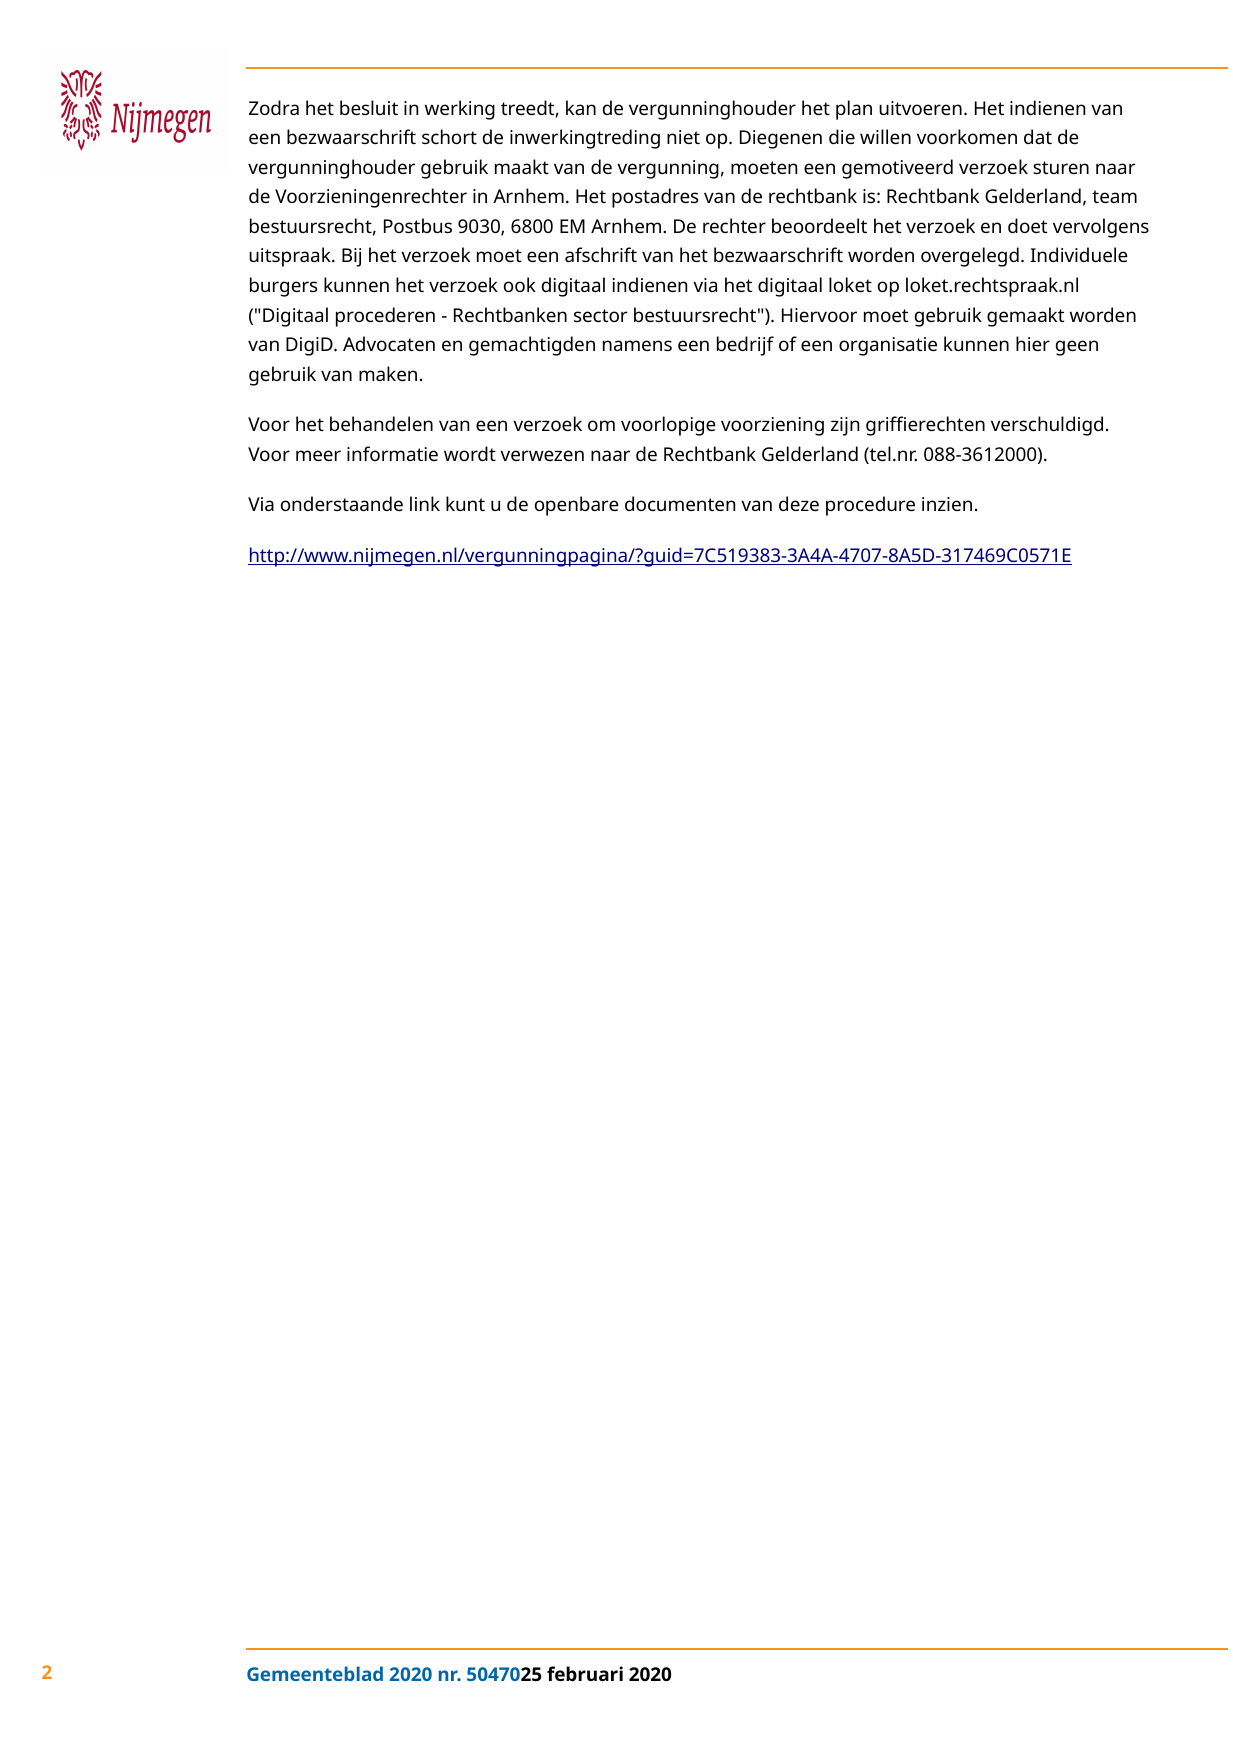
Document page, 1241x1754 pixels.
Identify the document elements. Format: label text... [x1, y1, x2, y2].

text http://www.nijmegen.nl/vergunningpagina/?guid=7C519383-3A4A-4707-8A5D-317469C0571E [248, 542, 1152, 568]
text Zodra het besluit in werking treedt, kan de vergunninghouder het plan uitvoeren. Het indienen van een bezwaarschrift schort de inwerkingtreding niet op. Diegenen die willen voorkomen dat de vergunninghouder gebruik maakt van de vergunning, moeten een gemotiveerd verzoek sturen naar de Voorzieningenrechter in Arnhem. Het postadres van de rechtbank is: Rechtbank Gelderland, team bestuursrecht, Postbus 9030, 6800 EM Arnhem. De rechter beoordeelt het verzoek en doet vervolgens uitspraak. Bij het verzoek moet een afschrift van het bezwaarschrift worden overgelegd. Individuele burgers kunnen het verzoek ook digitaal indienen via het digitaal loket op loket.rechtspraak.nl ("Digitaal procederen - Rechtbanken sector bestuursrecht"). Hiervoor moet gebruik gemaakt worden van DigiD. Advocaten en gemachtigden namens een bedrijf of een organisatie kunnen hier geen gebruik van maken. [248, 95, 1152, 387]
picture [41, 47, 231, 172]
text Via onderstaande link kunt u de openbare documenten van deze procedure inzien. [248, 491, 1152, 517]
text Voor het behandelen van een verzoek om voorlopige voorziening zijn griffierechten verschuldigd. Voor meer informatie wordt verwezen naar de Rechtbank Gelderland (tel.nr. 088-3612000). [248, 411, 1152, 467]
